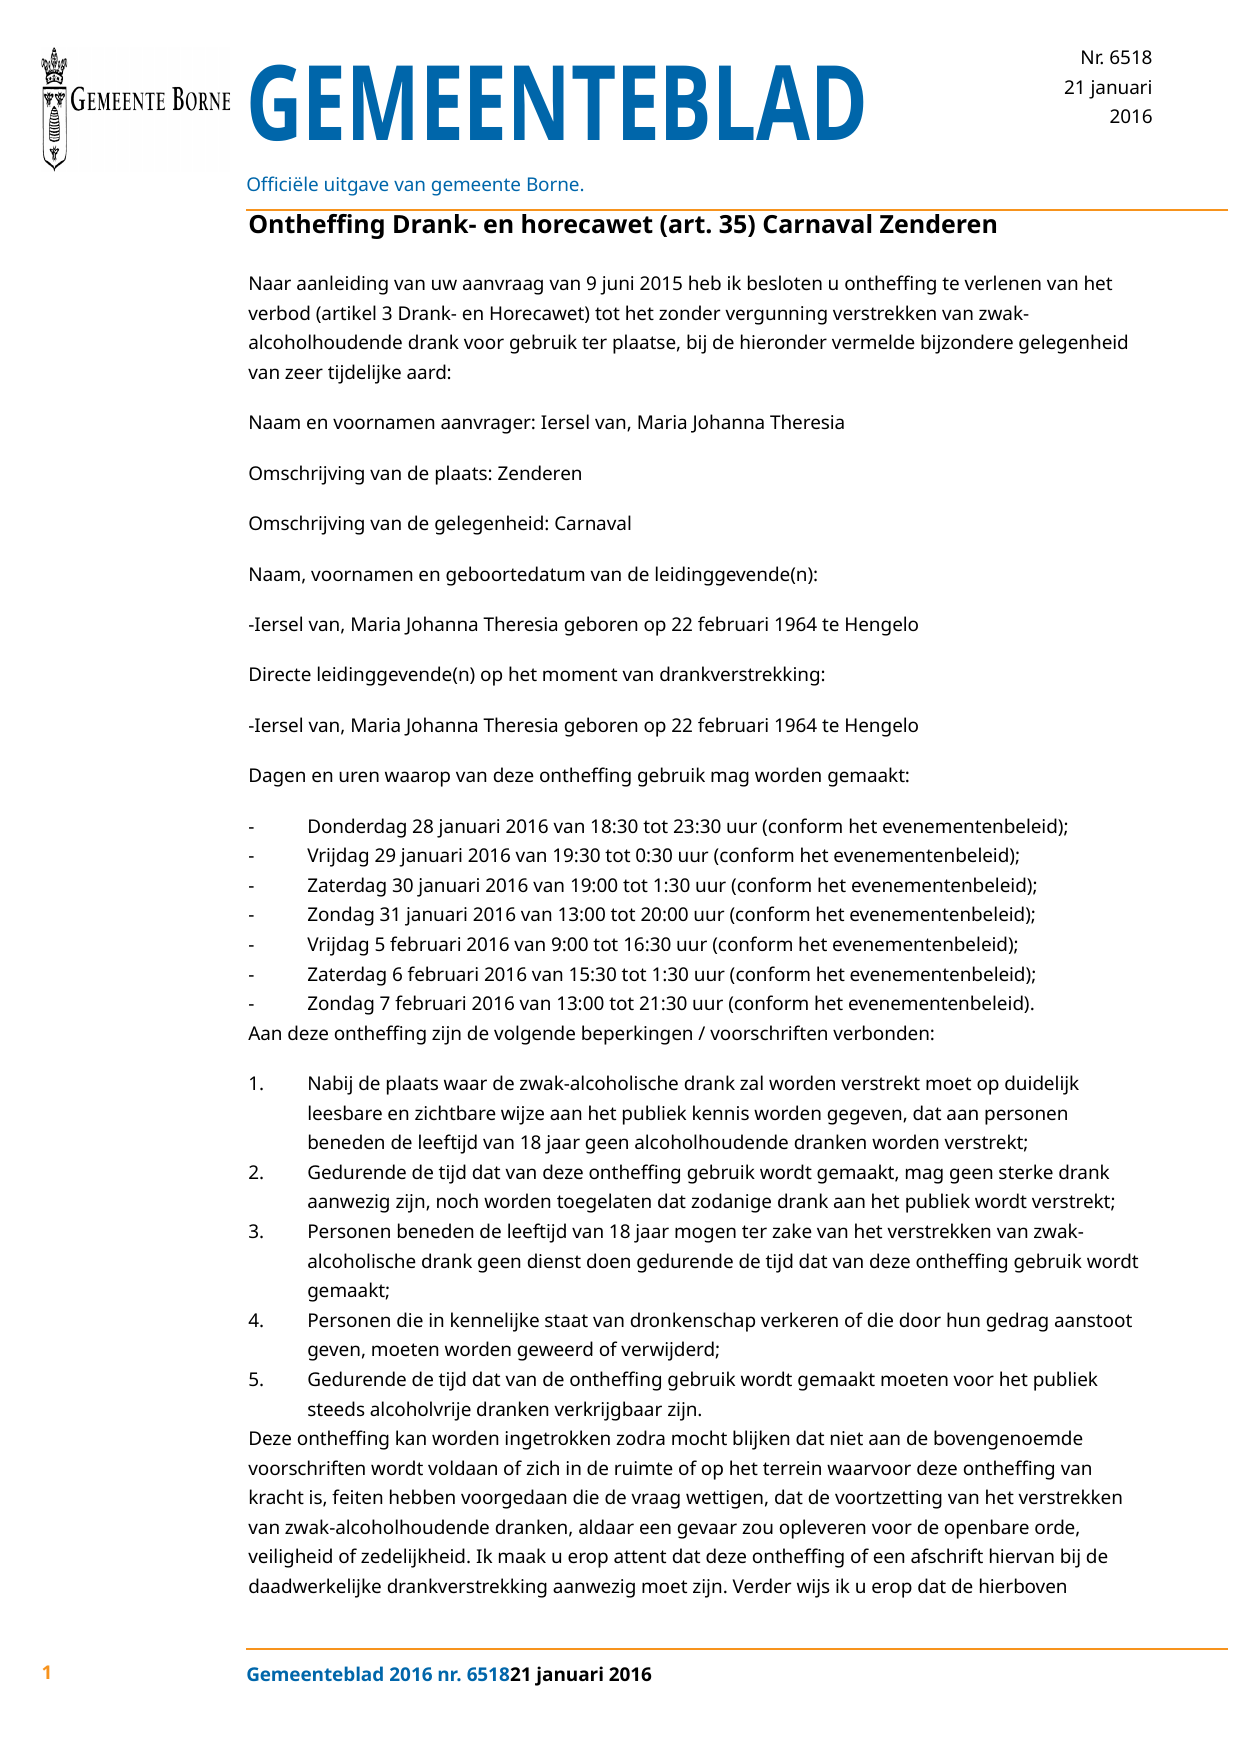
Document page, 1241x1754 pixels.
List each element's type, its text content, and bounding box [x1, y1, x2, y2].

list Personen die in kennelijke staat van dronkenschap verkeren of die door hun gedrag aanstoot geven, moeten worden geweerd of verwijderd; [248, 1307, 1152, 1362]
list Gedurende de tijd dat van deze ontheffing gebruik wordt gemaakt, mag geen sterke drank aanwezig zijn, noch worden toegelaten dat zodanige drank aan het publiek wordt verstrekt; [248, 1159, 1152, 1214]
list Zaterdag 6 februari 2016 van 15:30 tot 1:30 uur (conform het evenementenbeleid); [248, 961, 1152, 986]
list Gedurende de tijd dat van de ontheffing gebruik wordt gemaakt moeten voor het publiek steeds alcoholvrije dranken verkrijgbaar zijn. [248, 1366, 1152, 1421]
text Ontheffing Drank- en horecawet (art. 35) Carnaval Zenderen [248, 211, 1152, 241]
list Zaterdag 30 januari 2016 van 19:00 tot 1:30 uur (conform het evenementenbeleid); [248, 872, 1152, 898]
text Dagen en uren waarop van deze ontheffing gebruik mag worden gemaakt: [248, 762, 1152, 788]
list Zondag 7 februari 2016 van 13:00 tot 21:30 uur (conform het evenementenbeleid). [248, 990, 1152, 1016]
picture [41, 47, 231, 172]
list Nabij de plaats waar de zwak-alcoholische drank zal worden verstrekt moet op duidelijk leesbare en zichtbare wijze aan het publiek kennis worden gegeven, dat aan personen beneden de leeftijd van 18 jaar geen alcoholhoudende dranken worden verstrekt; [248, 1070, 1152, 1155]
text Naar aanleiding van uw aanvraag van 9 juni 2015 heb ik besloten u ontheffing te verlenen van het verbod (artikel 3 Drank- en Horecawet) tot het zonder vergunning verstrekken van zwak-alcoholhoudende drank voor gebruik ter plaatse, bij de hieronder vermelde bijzondere gelegenheid van zeer tijdelijke aard: [248, 270, 1152, 385]
list Personen beneden de leeftijd van 18 jaar mogen ter zake van het verstrekken van zwak-alcoholische drank geen dienst doen gedurende de tijd dat van deze ontheffing gebruik wordt gemaakt; [248, 1218, 1152, 1303]
text Directe leidinggevende(n) op het moment van drankverstrekking: [248, 662, 1152, 687]
text Deze ontheffing kan worden ingetrokken zodra mocht blijken dat niet aan de bovengenoemde voorschriften wordt voldaan of zich in de ruimte of op het terrein waarvoor deze ontheffing van kracht is, feiten hebben voorgedaan die de vraag wettigen, dat de voortzetting van het verstrekken van zwak-alcoholhoudende dranken, aldaar een gevaar zou opleveren voor de openbare orde, veiligheid of zedelijkheid. Ik maak u erop attent dat deze ontheffing of een afschrift hiervan bij de daadwerkelijke drankverstrekking aanwezig moet zijn. Verder wijs ik u erop dat de hierboven [248, 1425, 1152, 1599]
list Vrijdag 29 januari 2016 van 19:30 tot 0:30 uur (conform het evenementenbeleid); [248, 842, 1152, 868]
text Omschrijving van de gelegenheid: Carnaval [248, 510, 1152, 536]
text -Iersel van, Maria Johanna Theresia geboren op 22 februari 1964 te Hengelo [248, 611, 1152, 637]
text Naam en voornamen aanvrager: Iersel van, Maria Johanna Theresia [248, 409, 1152, 435]
text -Iersel van, Maria Johanna Theresia geboren op 22 februari 1964 te Hengelo [248, 712, 1152, 738]
list Zondag 31 januari 2016 van 13:00 tot 20:00 uur (conform het evenementenbeleid); [248, 902, 1152, 927]
list Vrijdag 5 februari 2016 van 9:00 tot 16:30 uur (conform het evenementenbeleid); [248, 931, 1152, 957]
text Aan deze ontheffing zijn de volgende beperkingen / voorschriften verbonden: [248, 1020, 1152, 1046]
list Donderdag 28 januari 2016 van 18:30 tot 23:30 uur (conform het evenementenbeleid); [248, 813, 1152, 838]
text Naam, voornamen en geboortedatum van de leidinggevende(n): [248, 561, 1152, 586]
text Omschrijving van de plaats: Zenderen [248, 460, 1152, 486]
